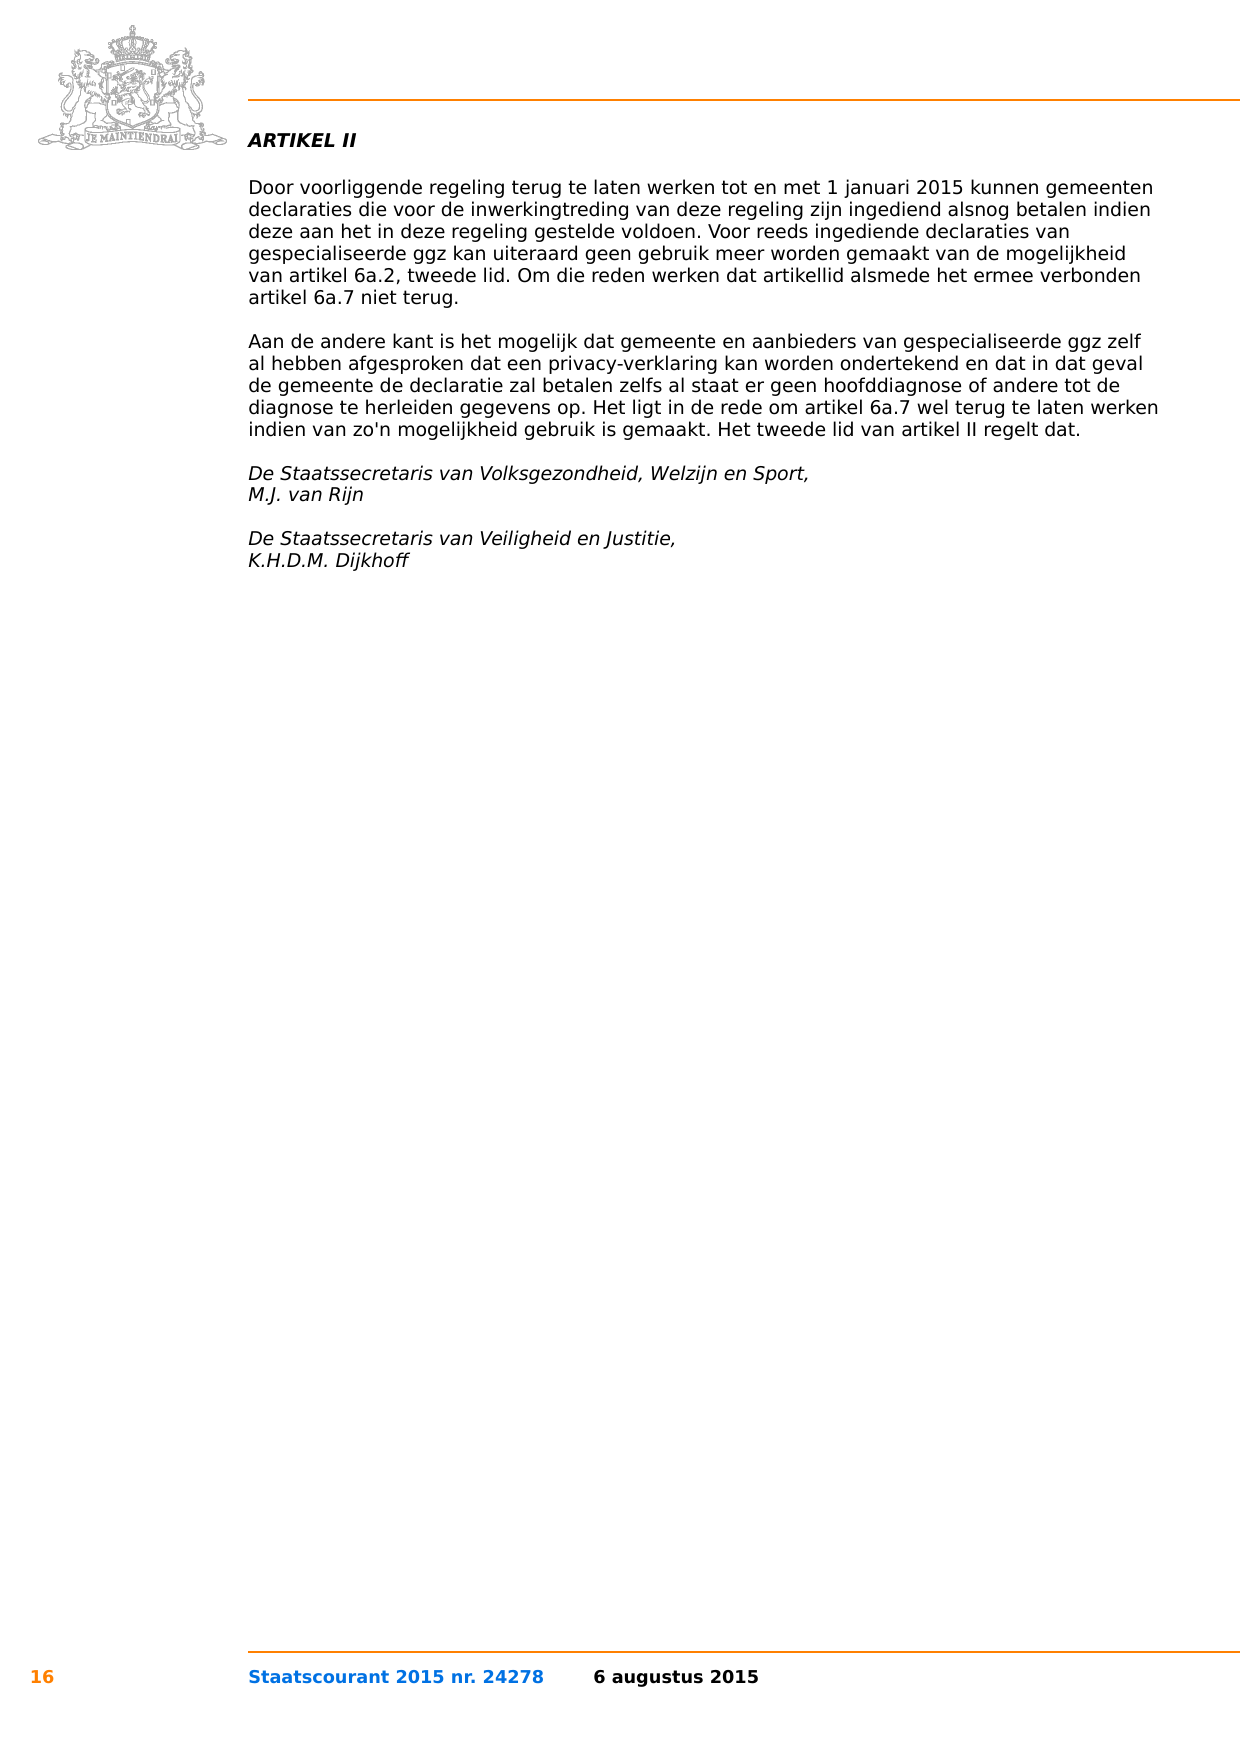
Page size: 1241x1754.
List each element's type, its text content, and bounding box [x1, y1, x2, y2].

text Aan de andere kant is het mogelijk dat gemeente en aanbieders van gespecialiseerde ggz zelf al hebben afgesproken dat een privacy-verklaring kan worden ondertekend en dat in dat geval de gemeente de declaratie zal betalen zelfs al staat er geen hoofddiagnose of andere tot de diagnose te herleiden gegevens op. Het ligt in de rede om artikel 6a.7 wel terug te laten werken indien van zo'n mogelijkheid gebruik is gemaakt. Het tweede lid van artikel II regelt dat. [248, 331, 1163, 441]
text Door voorliggende regeling terug te laten werken tot en met 1 januari 2015 kunnen gemeenten declaraties die voor de inwerkingtreding van deze regeling zijn ingediend alsnog betalen indien deze aan het in deze regeling gestelde voldoen. Voor reeds ingediende declaraties van gespecialiseerde ggz kan uiteraard geen gebruik meer worden gemaakt van de mogelijkheid van artikel 6a.2, tweede lid. Om die reden werken dat artikellid alsmede het ermee verbonden artikel 6a.7 niet terug. [248, 177, 1163, 309]
picture [38, 25, 227, 150]
text De Staatssecretaris van Veiligheid en Justitie, K.H.D.M. Dijkhoff [248, 528, 1163, 572]
text De Staatssecretaris van Volksgezondheid, Welzijn en Sport, M.J. van Rijn [248, 462, 1163, 506]
subtitle ARTIKEL II [248, 130, 1163, 152]
